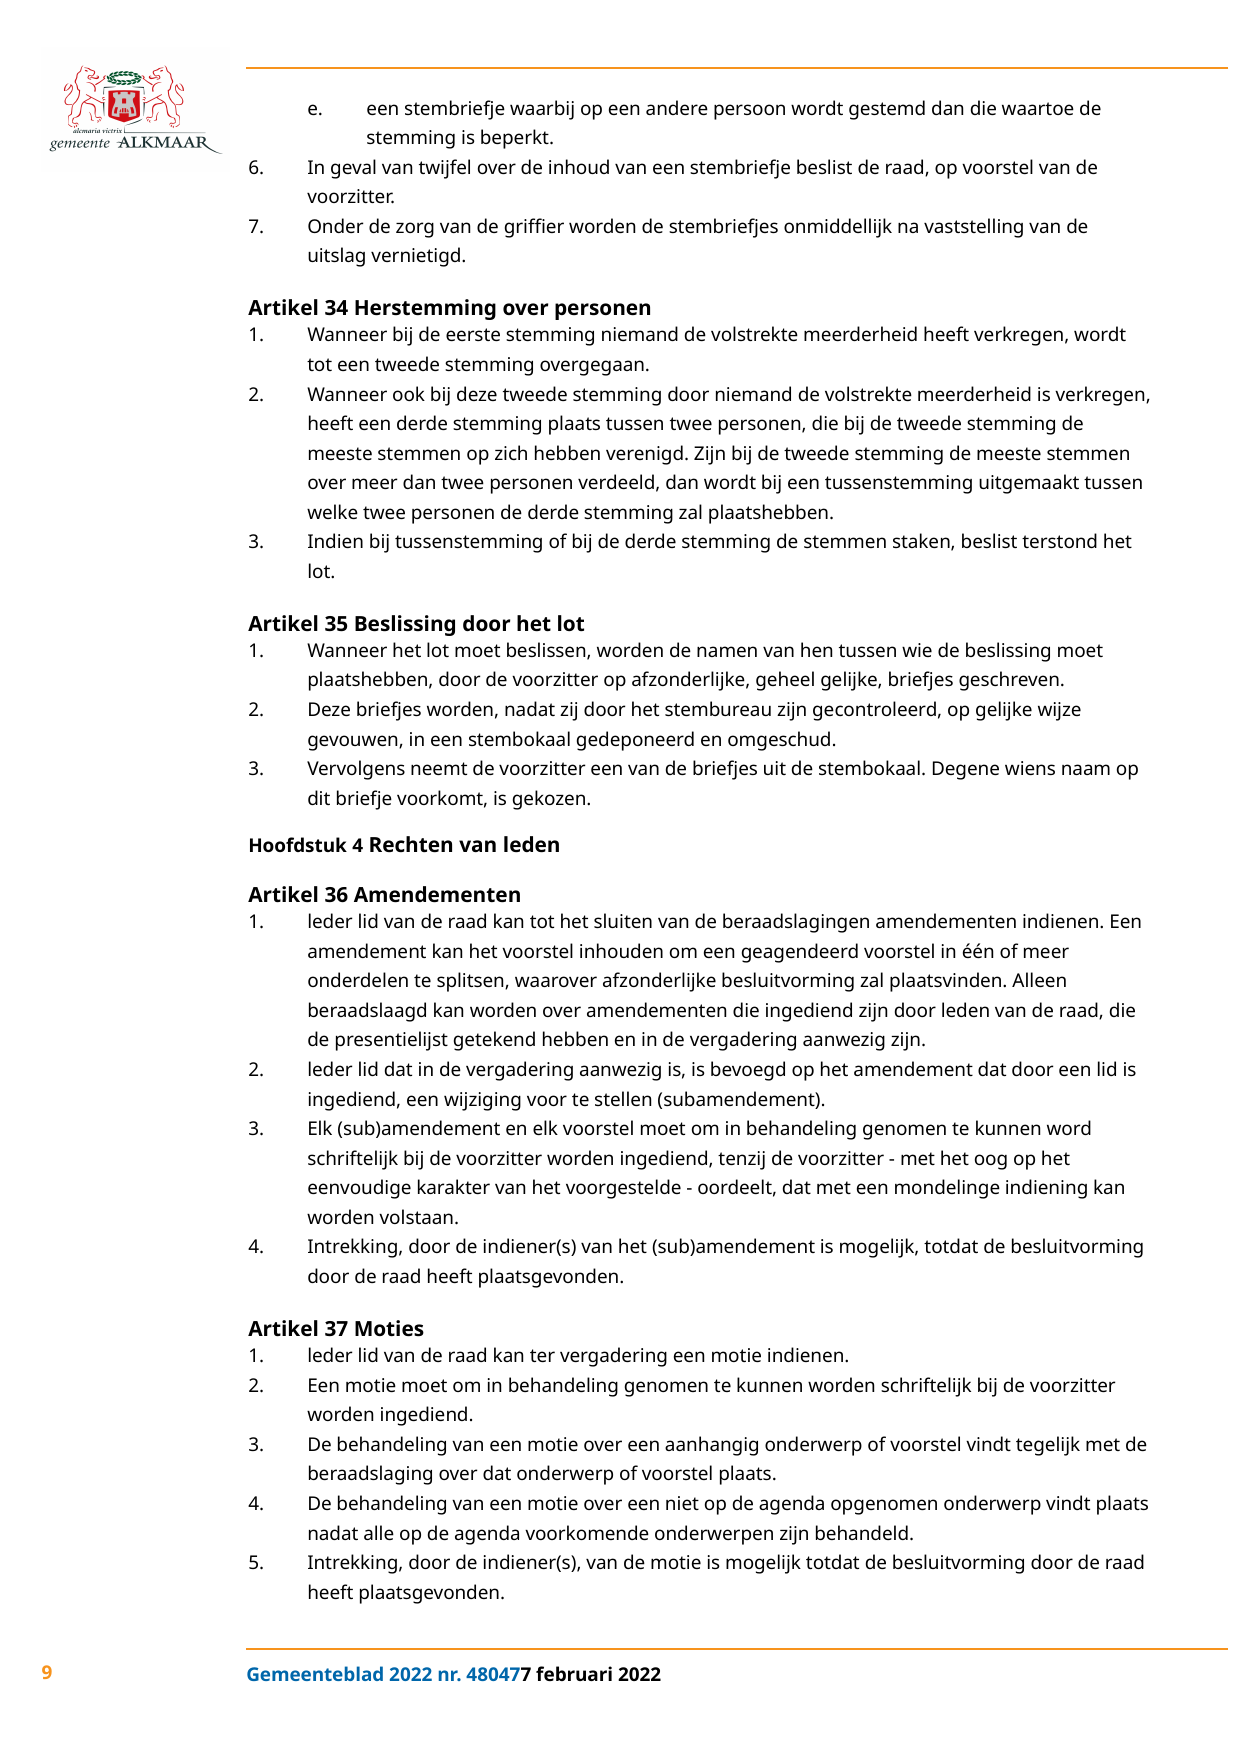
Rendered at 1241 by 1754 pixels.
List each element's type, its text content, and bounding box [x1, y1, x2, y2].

list Elk (sub)amendement en elk voorstel moet om in behandeling genomen te kunnen word schriftelijk bij de voorzitter worden ingediend, tenzij de voorzitter - met het oog op het eenvoudige karakter van het voorgestelde - oordeelt, dat met een mondelinge indiening kan worden volstaan. [248, 1115, 1152, 1230]
text Artikel 36 Amendementen [248, 880, 1152, 908]
list een stembriefje waarbij op een andere persoon wordt gestemd dan die waartoe de stemming is beperkt. [307, 95, 1152, 150]
list Wanneer bij de eerste stemming niemand de volstrekte meerderheid heeft verkregen, wordt tot een tweede stemming overgegaan. [248, 322, 1152, 377]
text Hoofdstuk 4 Rechten van leden [248, 831, 1152, 859]
list Intrekking, door de indiener(s), van de motie is mogelijk totdat de besluitvorming door de raad heeft plaatsgevonden. [248, 1549, 1152, 1604]
text Artikel 37 Moties [248, 1314, 1152, 1342]
list Indien bij tussenstemming of bij de derde stemming de stemmen staken, beslist terstond het lot. [248, 529, 1152, 584]
list De behandeling van een motie over een aanhangig onderwerp of voorstel vindt tegelijk met de beraadslaging over dat onderwerp of voorstel plaats. [248, 1431, 1152, 1486]
list De behandeling van een motie over een niet op de agenda opgenomen onderwerp vindt plaats nadat alle op de agenda voorkomende onderwerpen zijn behandeld. [248, 1490, 1152, 1545]
list leder lid dat in de vergadering aanwezig is, is bevoegd op het amendement dat door een lid is ingediend, een wijziging voor te stellen (subamendement). [248, 1056, 1152, 1112]
list Wanneer het lot moet beslissen, worden de namen van hen tussen wie de beslissing moet plaatshebben, door de voorzitter op afzonderlijke, geheel gelijke, briefjes geschreven. [248, 637, 1152, 692]
list Deze briefjes worden, nadat zij door het stembureau zijn gecontroleerd, op gelijke wijze gevouwen, in een stembokaal gedeponeerd en omgeschud. [248, 696, 1152, 752]
list Een motie moet om in behandeling genomen te kunnen worden schriftelijk bij de voorzitter worden ingediend. [248, 1372, 1152, 1427]
picture [41, 47, 231, 172]
list Intrekking, door de indiener(s) van het (sub)amendement is mogelijk, totdat de besluitvorming door de raad heeft plaatsgevonden. [248, 1234, 1152, 1289]
list Vervolgens neemt de voorzitter een van de briefjes uit de stembokaal. Degene wiens naam op dit briefje voorkomt, is gekozen. [248, 755, 1152, 811]
list Onder de zorg van de griffier worden de stembriefjes onmiddellijk na vaststelling van de uitslag vernietigd. [248, 213, 1152, 268]
list leder lid van de raad kan tot het sluiten van de beraadslagingen amendementen indienen. Een amendement kan het voorstel inhouden om een geagendeerd voorstel in één of meer onderdelen te splitsen, waarover afzonderlijke besluitvorming zal plaatsvinden. Alleen beraadslaagd kan worden over amendementen die ingediend zijn door leden van de raad, die de presentielijst getekend hebben en in de vergadering aanwezig zijn. [248, 908, 1152, 1052]
list Wanneer ook bij deze tweede stemming door niemand de volstrekte meerderheid is verkregen, heeft een derde stemming plaats tussen twee personen, die bij de tweede stemming de meeste stemmen op zich hebben verenigd. Zijn bij de tweede stemming de meeste stemmen over meer dan twee personen verdeeld, dan wordt bij een tussenstemming uitgemaakt tussen welke twee personen de derde stemming zal plaatshebben. [248, 381, 1152, 525]
text Artikel 35 Beslissing door het lot [248, 609, 1152, 637]
text Artikel 34 Herstemming over personen [248, 293, 1152, 322]
list In geval van twijfel over de inhoud van een stembriefje beslist de raad, op voorstel van de voorzitter. [248, 154, 1152, 209]
list leder lid van de raad kan ter vergadering een motie indienen. [248, 1342, 1152, 1368]
